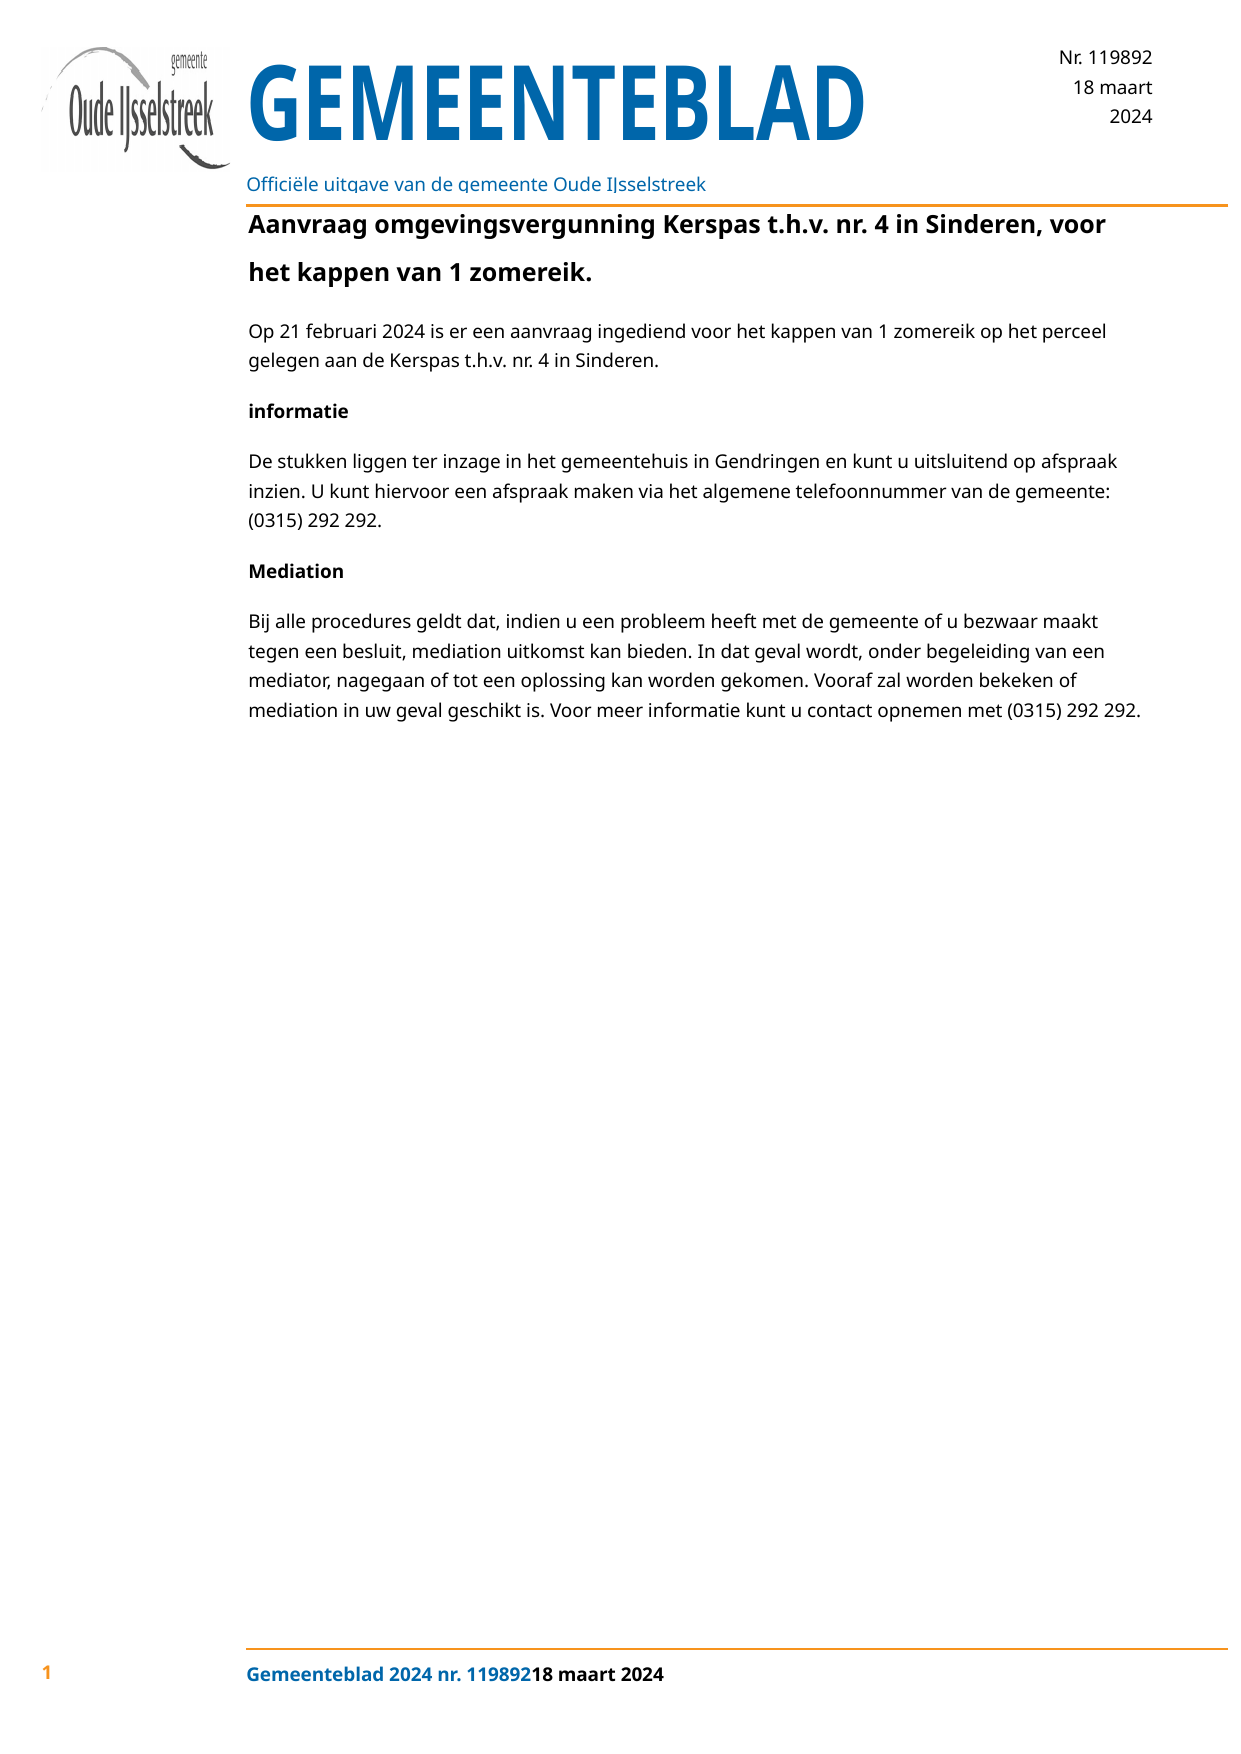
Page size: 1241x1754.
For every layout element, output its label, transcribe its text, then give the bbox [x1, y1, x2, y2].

text Bij alle procedures geldt dat, indien u een probleem heeft met de gemeente of u bezwaar maakt tegen een besluit, mediation uitkomst kan bieden. In dat geval wordt, onder begeleiding van een mediator, nagegaan of tot een oplossing kan worden gekomen. Vooraf zal worden bekeken of mediation in uw geval geschikt is. Voor meer informatie kunt u contact opnemen met (0315) 292 292. [248, 608, 1152, 723]
text Aanvraag omgevingsvergunning Kerspas t.h.v. nr. 4 in Sinderen, voor het kappen van 1 zomereik. [248, 207, 1152, 288]
text Op 21 februari 2024 is er een aanvraag ingediend voor het kappen van 1 zomereik op het perceel gelegen aan de Kerspas t.h.v. nr. 4 in Sinderen. [248, 318, 1152, 373]
text De stukken liggen ter inzage in het gemeentehuis in Gendringen en kunt u uitsluitend op afspraak inzien. U kunt hiervoor een afspraak maken via het algemene telefoonnummer van de gemeente: (0315) 292 292. [248, 448, 1152, 533]
text Mediation [248, 558, 1152, 584]
picture [41, 47, 231, 172]
text informatie [248, 398, 1152, 424]
